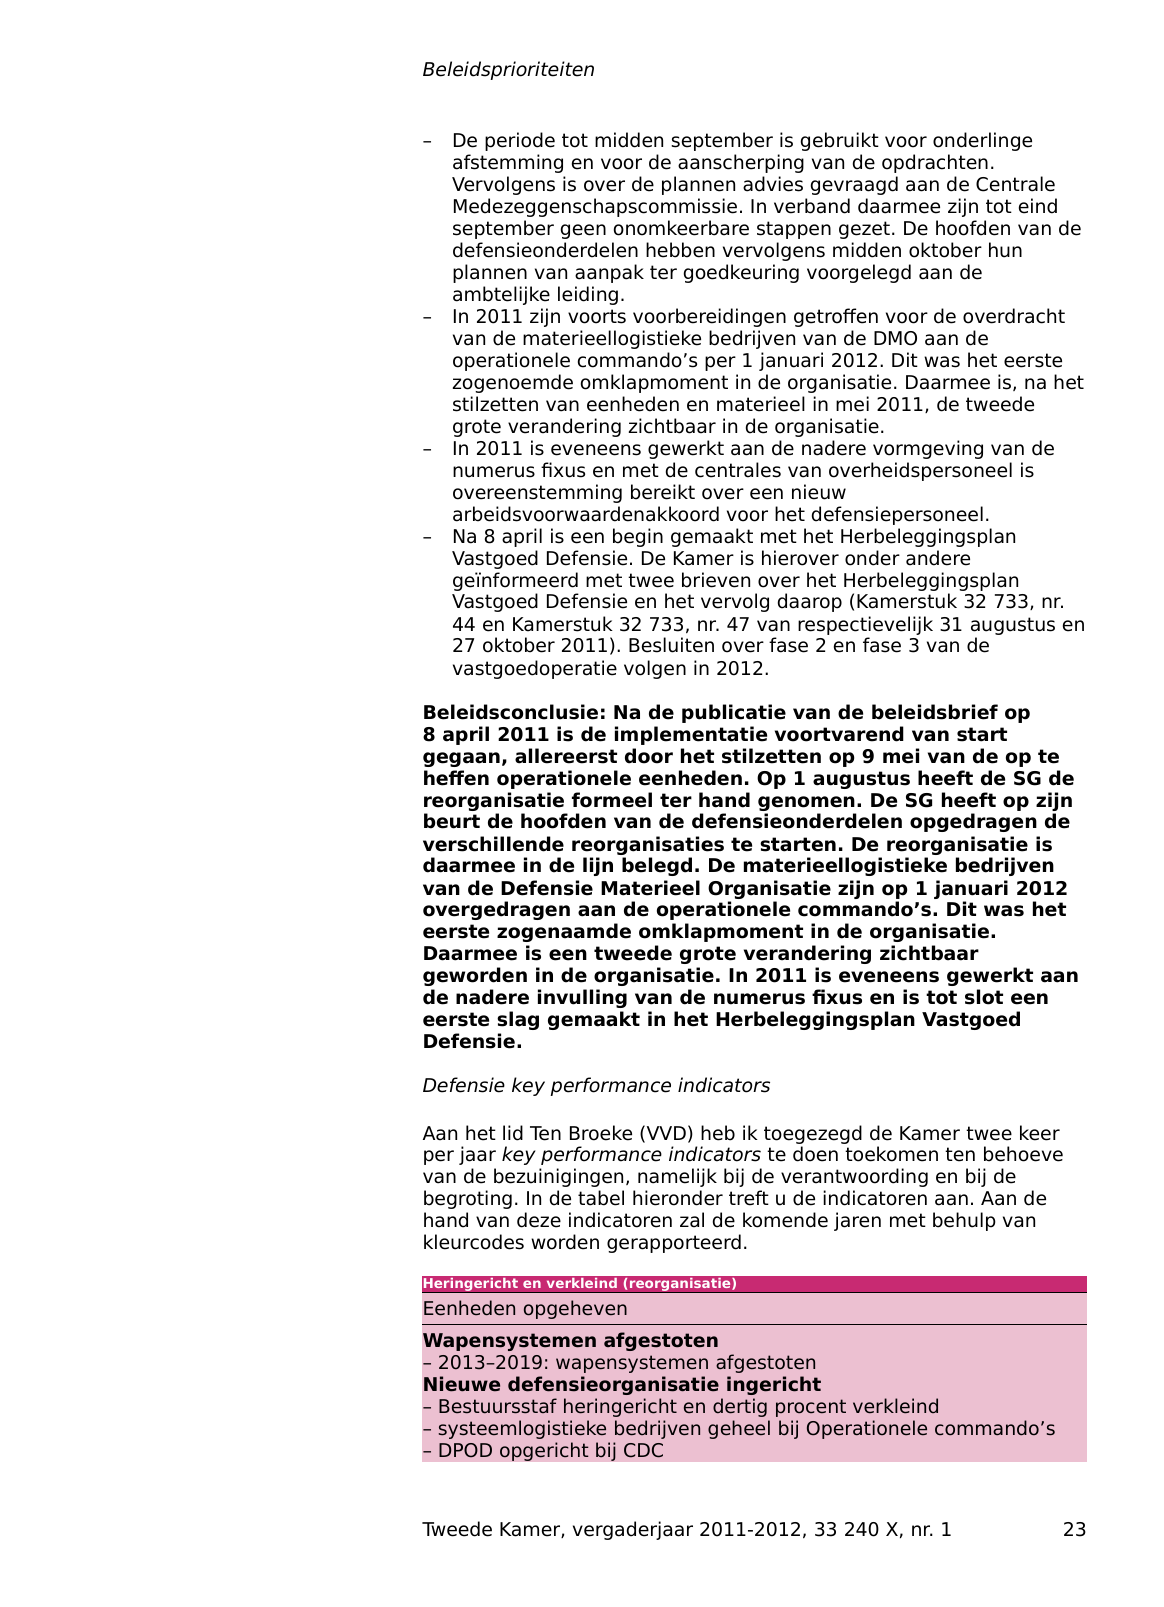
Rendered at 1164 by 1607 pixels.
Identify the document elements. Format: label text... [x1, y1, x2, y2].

table_cell Nieuwe defensieorganisatie ingericht – Bestuursstaf heringericht en dertig procent verkleind – systeemlogistieke bedrijven geheel bij Operationele commando’s – DPOD opgericht bij CDC [422, 1374, 1087, 1462]
text – In 2011 zijn voorts voorbereidingen getroffen voor de overdracht van de materieellogistieke bedrijven van de DMO aan de operationele commando’s per 1 januari 2012. Dit was het eerste zogenoemde omklapmoment in de organisatie. Daarmee is, na het stilzetten van eenheden en materieel in mei 2011, de tweede grote verandering zichtbaar in de organisatie. [422, 306, 1087, 438]
text – Na 8 april is een begin gemaakt met het Herbeleggingsplan Vastgoed Defensie. De Kamer is hierover onder andere geïnformeerd met twee brieven over het Herbeleggingsplan Vastgoed Defensie en het vervolg daarop (Kamerstuk 32 733, nr. 44 en Kamerstuk 32 733, nr. 47 van respectievelijk 31 augustus en 27 oktober 2011). Besluiten over fase 2 en fase 3 van de vastgoedoperatie volgen in 2012. [422, 526, 1087, 679]
table_cell Eenheden opgeheven [422, 1293, 1087, 1324]
text Aan het lid Ten Broeke (VVD) heb ik toegezegd de Kamer twee keer per jaar key performance indicators te doen toekomen ten behoeve van de bezuinigingen, namelijk bij de verantwoording en bij de begroting. In de tabel hieronder treft u de indicatoren aan. Aan de hand van deze indicatoren zal de komende jaren met behulp van kleurcodes worden gerapporteerd. [422, 1122, 1087, 1254]
table_cell Wapensystemen afgestoten – 2013–2019: wapensystemen afgestoten [422, 1325, 1087, 1374]
text Beleidsconclusie: Na de publicatie van de beleidsbrief op 8 april 2011 is de implementatie voortvarend van start gegaan, allereerst door het stilzetten op 9 mei van de op te heffen operationele eenheden. Op 1 augustus heeft de SG de reorganisatie formeel ter hand genomen. De SG heeft op zijn beurt de hoofden van de defensieonderdelen opgedragen de verschillende reorganisaties te starten. De reorganisatie is daarmee in de lijn belegd. De materieellogistieke bedrijven van de Defensie Materieel Organisatie zijn op 1 januari 2012 overgedragen aan de operationele commando’s. Dit was het eerste zogenaamde omklapmoment in de organisatie. Daarmee is een tweede grote verandering zichtbaar geworden in de organisatie. In 2011 is eveneens gewerkt aan de nadere invulling van de numerus fixus en is tot slot een eerste slag gemaakt in het Herbeleggingsplan Vastgoed Defensie. [422, 702, 1087, 1053]
table_header Heringericht en verkleind (reorganisatie) [422, 1276, 1087, 1292]
subtitle Defensie key performance indicators [422, 1075, 1087, 1097]
text – De periode tot midden september is gebruikt voor onderlinge afstemming en voor de aanscherping van de opdrachten. Vervolgens is over de plannen advies gevraagd aan de Centrale Medezeggenschapscommissie. In verband daarmee zijn tot eind september geen onomkeerbare stappen gezet. De hoofden van de defensieonderdelen hebben vervolgens midden oktober hun plannen van aanpak ter goedkeuring voorgelegd aan de ambtelijke leiding. [422, 130, 1087, 306]
text – In 2011 is eveneens gewerkt aan de nadere vormgeving van de numerus fixus en met de centrales van overheidspersoneel is overeenstemming bereikt over een nieuw arbeidsvoorwaardenakkoord voor het defensiepersoneel. [422, 438, 1087, 526]
